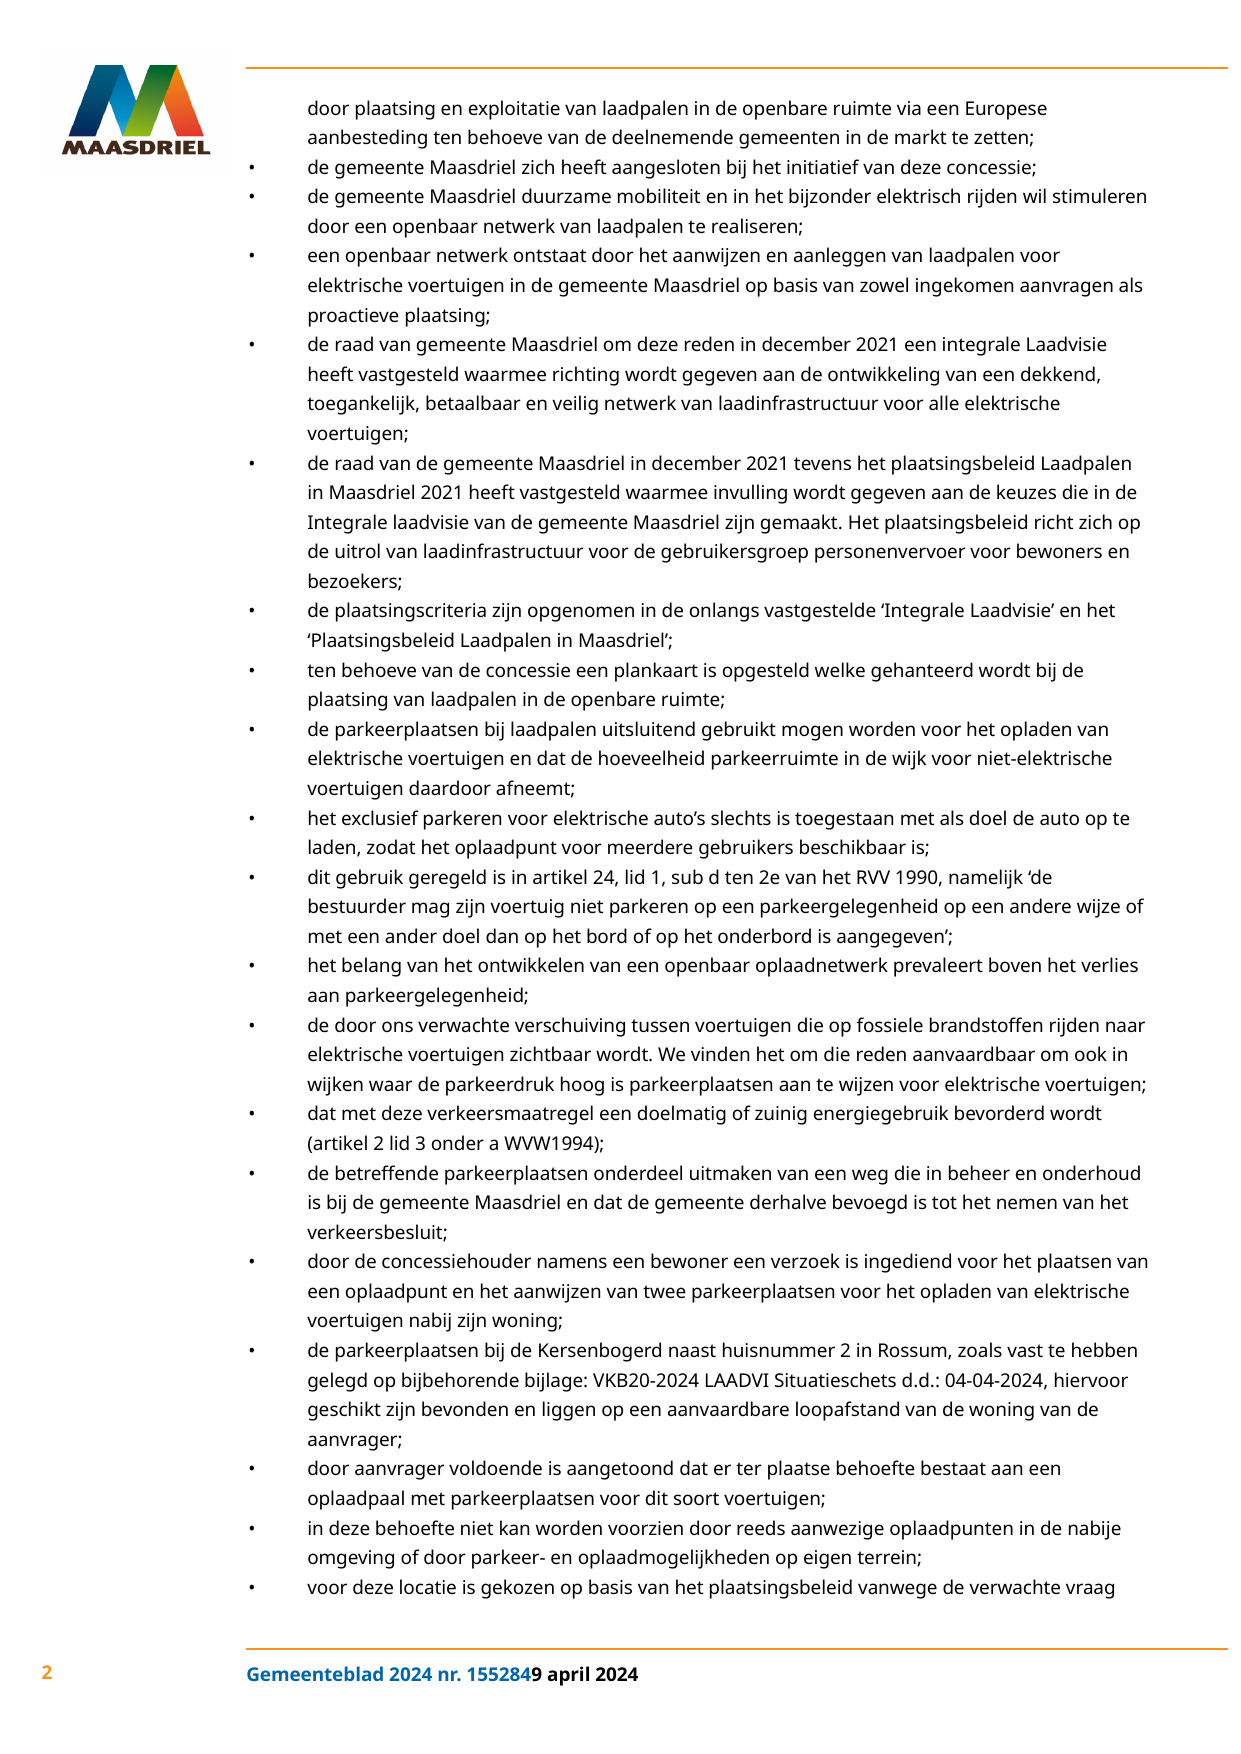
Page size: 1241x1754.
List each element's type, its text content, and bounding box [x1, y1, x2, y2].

list een openbaar netwerk ontstaat door het aanwijzen en aanleggen van laadpalen voor elektrische voertuigen in de gemeente Maasdriel op basis van zowel ingekomen aanvragen als proactieve plaatsing; [248, 243, 1152, 328]
list voor deze locatie is gekozen op basis van het plaatsingsbeleid vanwege de verwachte vraag [248, 1574, 1152, 1600]
list de parkeerplaatsen bij de Kersenbogerd naast huisnummer 2 in Rossum, zoals vast te hebben gelegd op bijbehorende bijlage: VKB20-2024 LAADVI Situatieschets d.d.: 04-04-2024, hiervoor geschikt zijn bevonden en liggen op een aanvaardbare loopafstand van de woning van de aanvrager; [248, 1337, 1152, 1452]
list het belang van het ontwikkelen van een openbaar oplaadnetwerk prevaleert boven het verlies aan parkeergelegenheid; [248, 953, 1152, 1008]
list dat met deze verkeersmaatregel een doelmatig of zuinig energiegebruik bevorderd wordt (artikel 2 lid 3 onder a WVW1994); [248, 1101, 1152, 1156]
list de gemeente Maasdriel duurzame mobiliteit en in het bijzonder elektrisch rijden wil stimuleren door een openbaar netwerk van laadpalen te realiseren; [248, 183, 1152, 239]
list door aanvrager voldoende is aangetoond dat er ter plaatse behoefte bestaat aan een oplaadpaal met parkeerplaatsen voor dit soort voertuigen; [248, 1456, 1152, 1511]
list de door ons verwachte verschuiving tussen voertuigen die op fossiele brandstoffen rijden naar elektrische voertuigen zichtbaar wordt. We vinden het om die reden aanvaardbaar om ook in wijken waar de parkeerdruk hoog is parkeerplaatsen aan te wijzen voor elektrische voertuigen; [248, 1012, 1152, 1097]
list de raad van gemeente Maasdriel om deze reden in december 2021 een integrale Laadvisie heeft vastgesteld waarmee richting wordt gegeven aan de ontwikkeling van een dekkend, toegankelijk, betaalbaar en veilig netwerk van laadinfrastructuur voor alle elektrische voertuigen; [248, 331, 1152, 446]
list in deze behoefte niet kan worden voorzien door reeds aanwezige oplaadpunten in de nabije omgeving of door parkeer- en oplaadmogelijkheden op eigen terrein; [248, 1515, 1152, 1570]
list het exclusief parkeren voor elektrische auto’s slechts is toegestaan met als doel de auto op te laden, zodat het oplaadpunt voor meerdere gebruikers beschikbaar is; [248, 805, 1152, 860]
list de parkeerplaatsen bij laadpalen uitsluitend gebruikt mogen worden voor het opladen van elektrische voertuigen en dat de hoeveelheid parkeerruimte in de wijk voor niet-elektrische voertuigen daardoor afneemt; [248, 716, 1152, 801]
list dit gebruik geregeld is in artikel 24, lid 1, sub d ten 2e van het RVV 1990, namelijk ‘de bestuurder mag zijn voertuig niet parkeren op een parkeergelegenheid op een andere wijze of met een ander doel dan op het bord of op het onderbord is aangegeven’; [248, 864, 1152, 949]
list de raad van de gemeente Maasdriel in december 2021 tevens het plaatsingsbeleid Laadpalen in Maasdriel 2021 heeft vastgesteld waarmee invulling wordt gegeven aan de keuzes die in de Integrale laadvisie van de gemeente Maasdriel zijn gemaakt. Het plaatsingsbeleid richt zich op de uitrol van laadinfrastructuur voor de gebruikersgroep personenvervoer voor bewoners en bezoekers; [248, 450, 1152, 594]
list door de concessiehouder namens een bewoner een verzoek is ingediend voor het plaatsen van een oplaadpunt en het aanwijzen van twee parkeerplaatsen voor het opladen van elektrische voertuigen nabij zijn woning; [248, 1248, 1152, 1333]
list de plaatsingscriteria zijn opgenomen in de onlangs vastgestelde ‘Integrale Laadvisie’ en het ‘Plaatsingsbeleid Laadpalen in Maasdriel’; [248, 598, 1152, 653]
picture [41, 47, 231, 172]
list de betreffende parkeerplaatsen onderdeel uitmaken van een weg die in beheer en onderhoud is bij de gemeente Maasdriel en dat de gemeente derhalve bevoegd is tot het nemen van het verkeersbesluit; [248, 1160, 1152, 1245]
list ten behoeve van de concessie een plankaart is opgesteld welke gehanteerd wordt bij de plaatsing van laadpalen in de openbare ruimte; [248, 657, 1152, 712]
list de gemeente Maasdriel zich heeft aangesloten bij het initiatief van deze concessie; [248, 154, 1152, 180]
list door plaatsing en exploitatie van laadpalen in de openbare ruimte via een Europese aanbesteding ten behoeve van de deelnemende gemeenten in de markt te zetten; [248, 95, 1152, 150]
